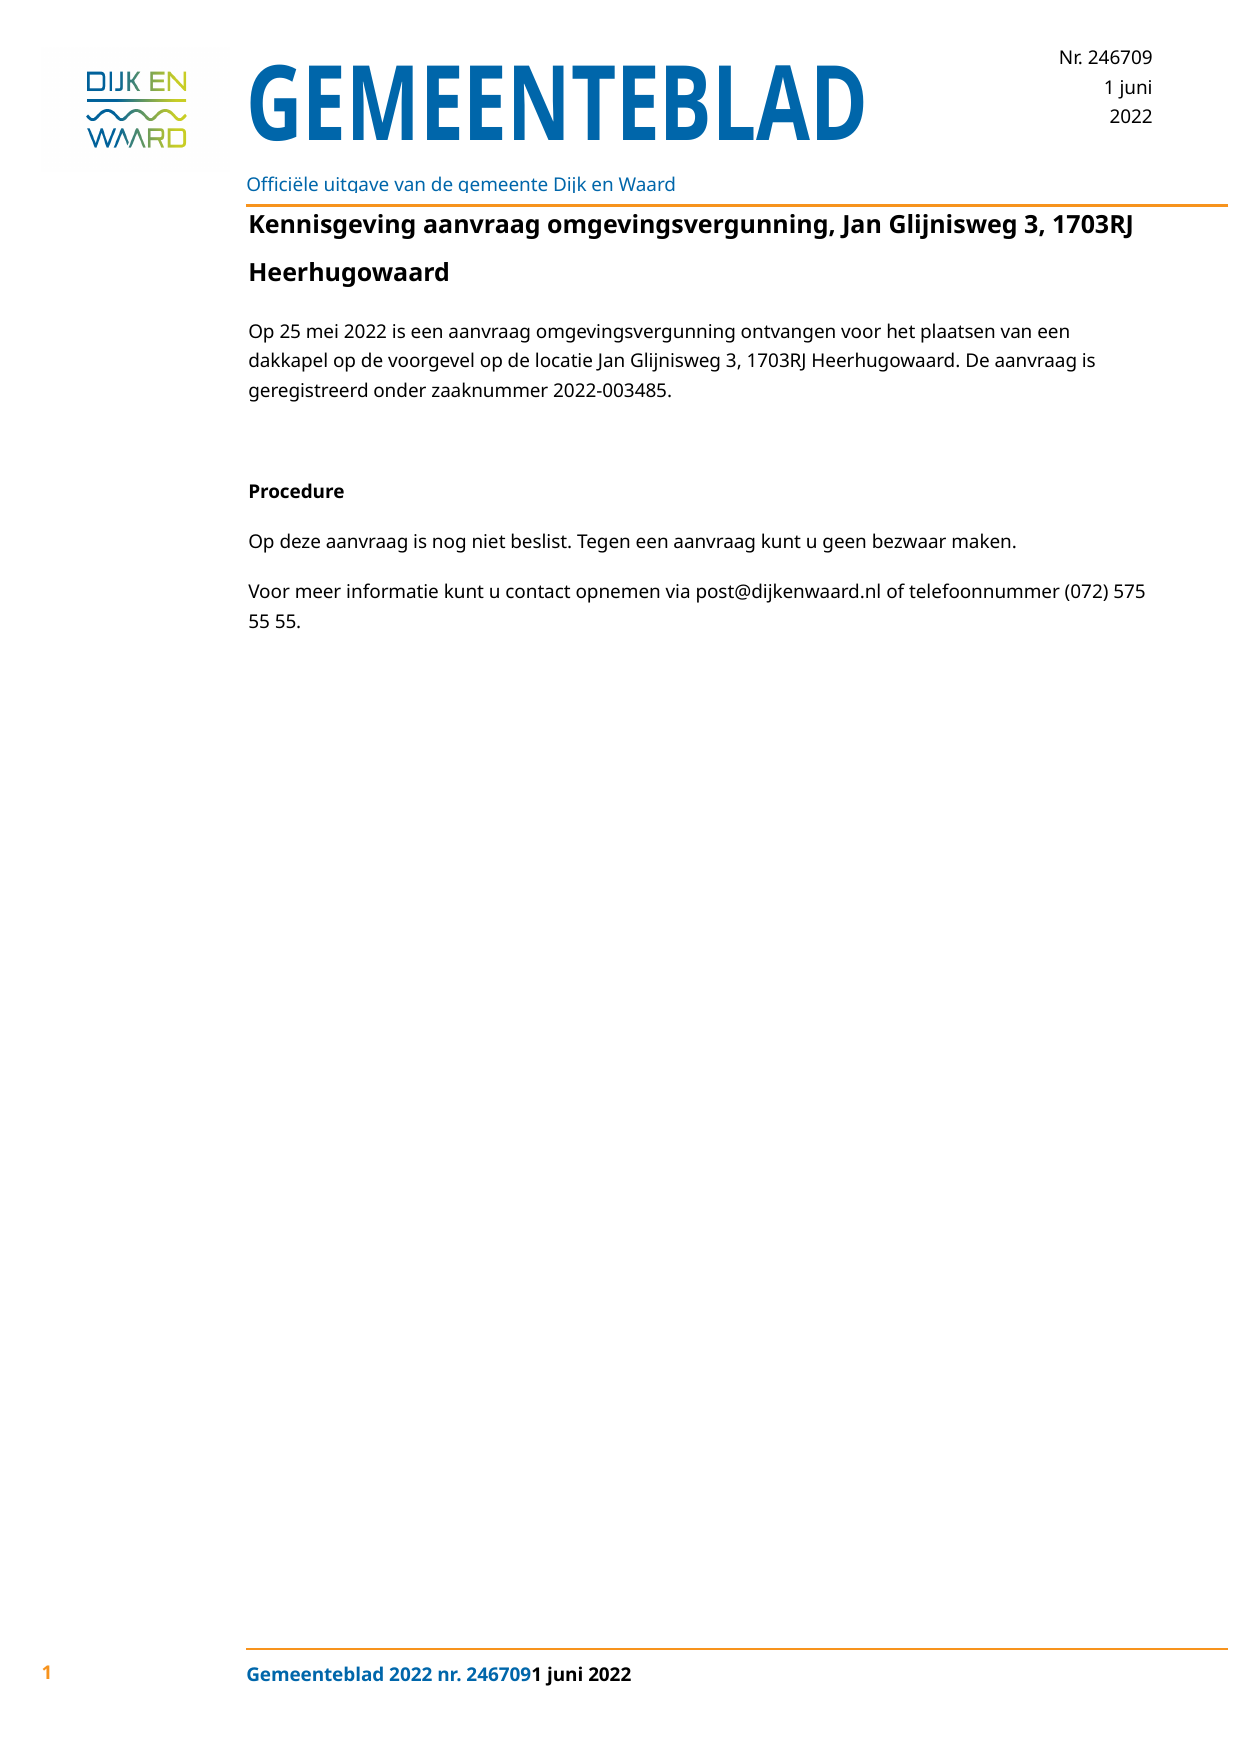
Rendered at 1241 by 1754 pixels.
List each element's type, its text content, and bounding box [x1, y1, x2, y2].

picture [41, 47, 231, 172]
text Op 25 mei 2022 is een aanvraag omgevingsvergunning ontvangen voor het plaatsen van een dakkapel op de voorgevel op de locatie Jan Glijnisweg 3, 1703RJ Heerhugowaard. De aanvraag is geregistreerd onder zaaknummer 2022-003485. [248, 318, 1152, 403]
text Kennisgeving aanvraag omgevingsvergunning, Jan Glijnisweg 3, 1703RJ Heerhugowaard [248, 207, 1152, 288]
text Op deze aanvraag is nog niet beslist. Tegen een aanvraag kunt u geen bezwaar maken. [248, 528, 1152, 554]
text Voor meer informatie kunt u contact opnemen via post@dijkenwaard.nl of telefoonnummer (072) 575 55 55. [248, 579, 1152, 634]
text Procedure [248, 478, 1152, 504]
